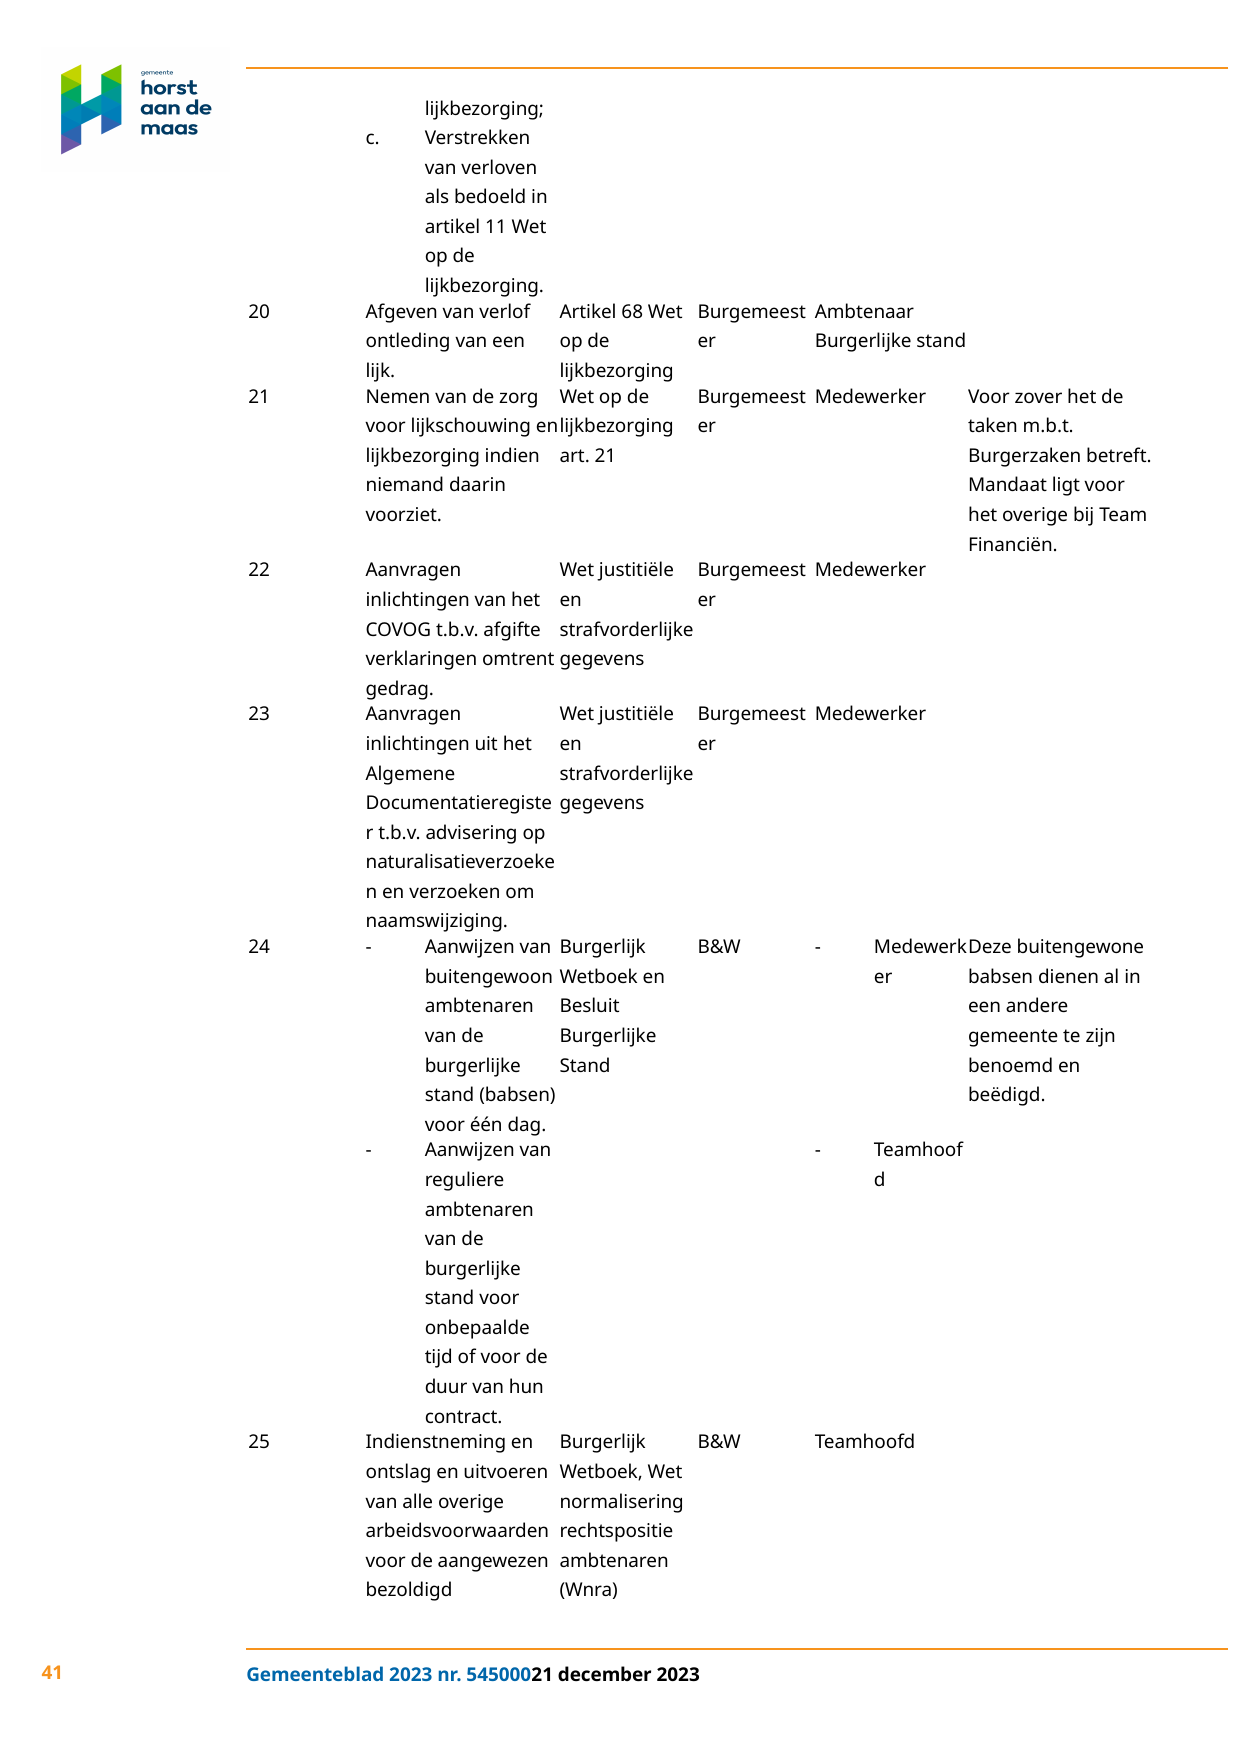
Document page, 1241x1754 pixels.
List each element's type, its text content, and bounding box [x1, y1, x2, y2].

table_cell Aanvragen inlichtingen uit het Algemene Documentatieregister t.b.v. advisering op naturalisatieverzoeken en verzoeken om naamswijziging. [365, 701, 559, 933]
table_cell Afgeven van verlof ontleding van een lijk. [365, 298, 559, 383]
table_cell Artikel 68 Wet op de lijkbezorging [559, 298, 697, 383]
table_cell [968, 298, 1152, 383]
table_cell Burgemeester [697, 298, 814, 383]
table_cell Wet op de lijkbezorging art. 21 [559, 383, 697, 557]
table_cell 21 [248, 383, 365, 557]
table_cell Teamhoofd [815, 1137, 968, 1429]
table_cell Burgerlijk Wetboek, Wet normalisering rechtspositie ambtenaren (Wnra) [559, 1429, 697, 1602]
table_cell Deze buitengewone babsen dienen al in een andere gemeente te zijn benoemd en beëdigd. [968, 934, 1152, 1137]
table_cell Indienstneming en ontslag en uitvoeren van alle overige arbeidsvoorwaarden voor de aangewezen bezoldigd [365, 1429, 559, 1602]
table_cell Medewerker [815, 701, 968, 933]
table_cell Wet justitiële en strafvorderlijke gegevens [559, 701, 697, 933]
table_cell Medewerker [815, 383, 968, 557]
table_cell Teamhoofd [815, 1429, 968, 1602]
table_cell Medewerker [815, 934, 968, 1137]
table_cell 20 [248, 298, 365, 383]
table_cell Nemen van de zorg voor lijkschouwing en lijkbezorging indien niemand daarin voorziet. [365, 383, 559, 557]
table_cell 22 [248, 557, 365, 701]
table_cell 23 [248, 701, 365, 933]
table_cell [968, 95, 1152, 298]
table_cell Burgemeester [697, 701, 814, 933]
table_cell 25 [248, 1429, 365, 1602]
table_cell [968, 701, 1152, 933]
table_cell Wet justitiële en strafvorderlijke gegevens [559, 557, 697, 701]
table_cell 24 [248, 934, 365, 1429]
table_cell Burgemeester [697, 383, 814, 557]
table_cell [968, 557, 1152, 701]
table_cell [697, 95, 814, 298]
table_cell [968, 1429, 1152, 1602]
picture [41, 47, 231, 172]
table_cell Ambtenaar Burgerlijke stand [815, 298, 968, 383]
table_cell Medewerker [815, 557, 968, 701]
table_cell [559, 95, 697, 298]
table_cell Aanwijzen van reguliere ambtenaren van de burgerlijke stand voor onbepaalde tijd of voor de duur van hun contract. [365, 1137, 559, 1429]
table_cell Voor zover het de taken m.b.t. Burgerzaken betreft. Mandaat ligt voor het overige bij Team Financiën. [968, 383, 1152, 557]
table_cell Burgerlijk Wetboek en Besluit Burgerlijke Stand [559, 934, 697, 1429]
table_cell [968, 1137, 1152, 1429]
table_cell lijkbezorging; Verstrekken van verloven als bedoeld in artikel 11 Wet op de lijkbezorging. [365, 95, 559, 298]
table_cell B&W [697, 934, 814, 1429]
table_cell Burgemeester [697, 557, 814, 701]
table_cell [815, 95, 968, 298]
table_cell [248, 95, 365, 298]
table_cell B&W [697, 1429, 814, 1602]
table_cell Aanvragen inlichtingen van het COVOG t.b.v. afgifte verklaringen omtrent gedrag. [365, 557, 559, 701]
table_cell Aanwijzen van buitengewoon ambtenaren van de burgerlijke stand (babsen) voor één dag. [365, 934, 559, 1137]
